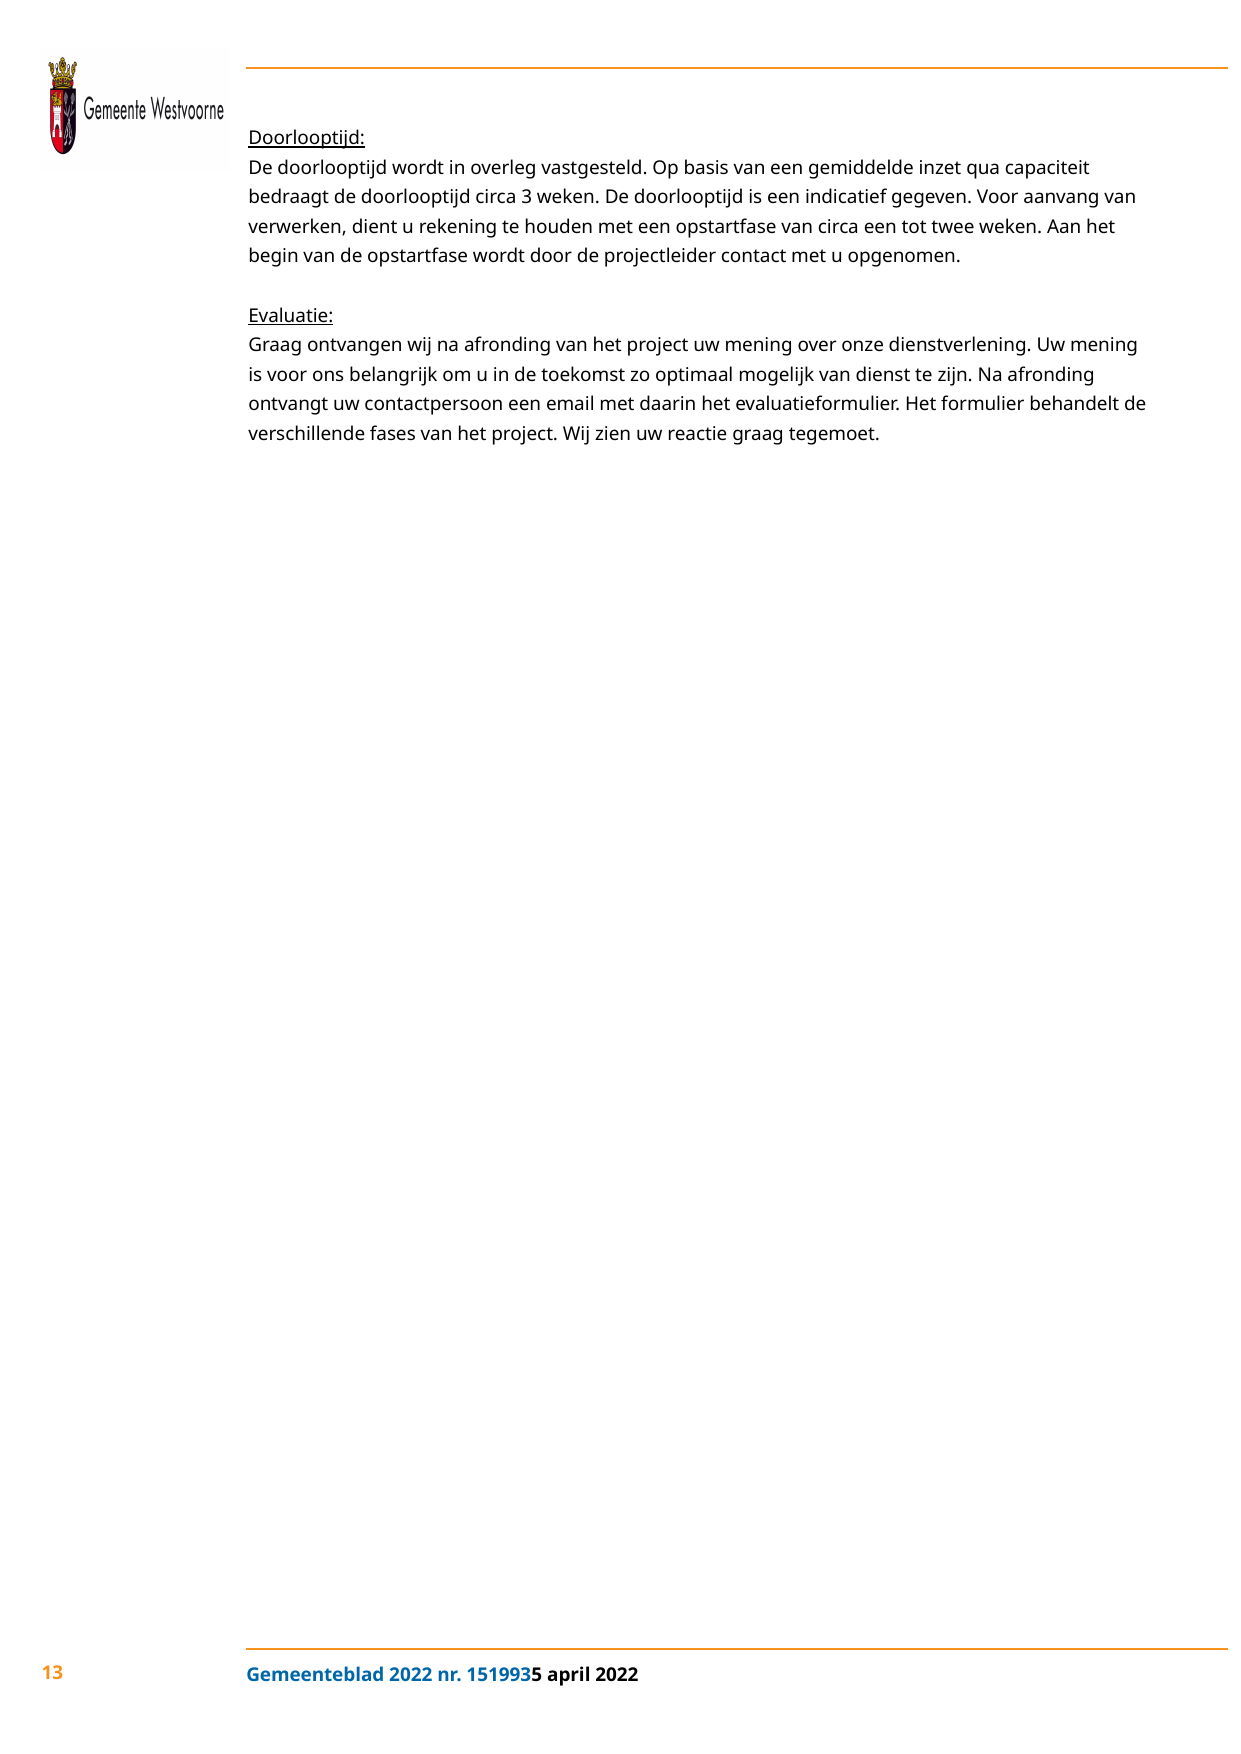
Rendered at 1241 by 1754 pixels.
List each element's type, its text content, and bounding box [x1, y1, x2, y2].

text Doorlooptijd: [248, 124, 1152, 150]
text De doorlooptijd wordt in overleg vastgesteld. Op basis van een gemiddelde inzet qua capaciteit bedraagt de doorlooptijd circa 3 weken. De doorlooptijd is een indicatief gegeven. Voor aanvang van verwerken, dient u rekening te houden met een opstartfase van circa een tot twee weken. Aan het begin van de opstartfase wordt door de projectleider contact met u opgenomen. [248, 154, 1152, 268]
text Graag ontvangen wij na afronding van het project uw mening over onze dienstverlening. Uw mening is voor ons belangrijk om u in de toekomst zo optimaal mogelijk van dienst te zijn. Na afronding ontvangt uw contactpersoon een email met daarin het evaluatieformulier. Het formulier behandelt de verschillende fases van het project. Wij zien uw reactie graag tegemoet. [248, 331, 1152, 446]
picture [41, 47, 231, 172]
text Evaluatie: [248, 302, 1152, 328]
